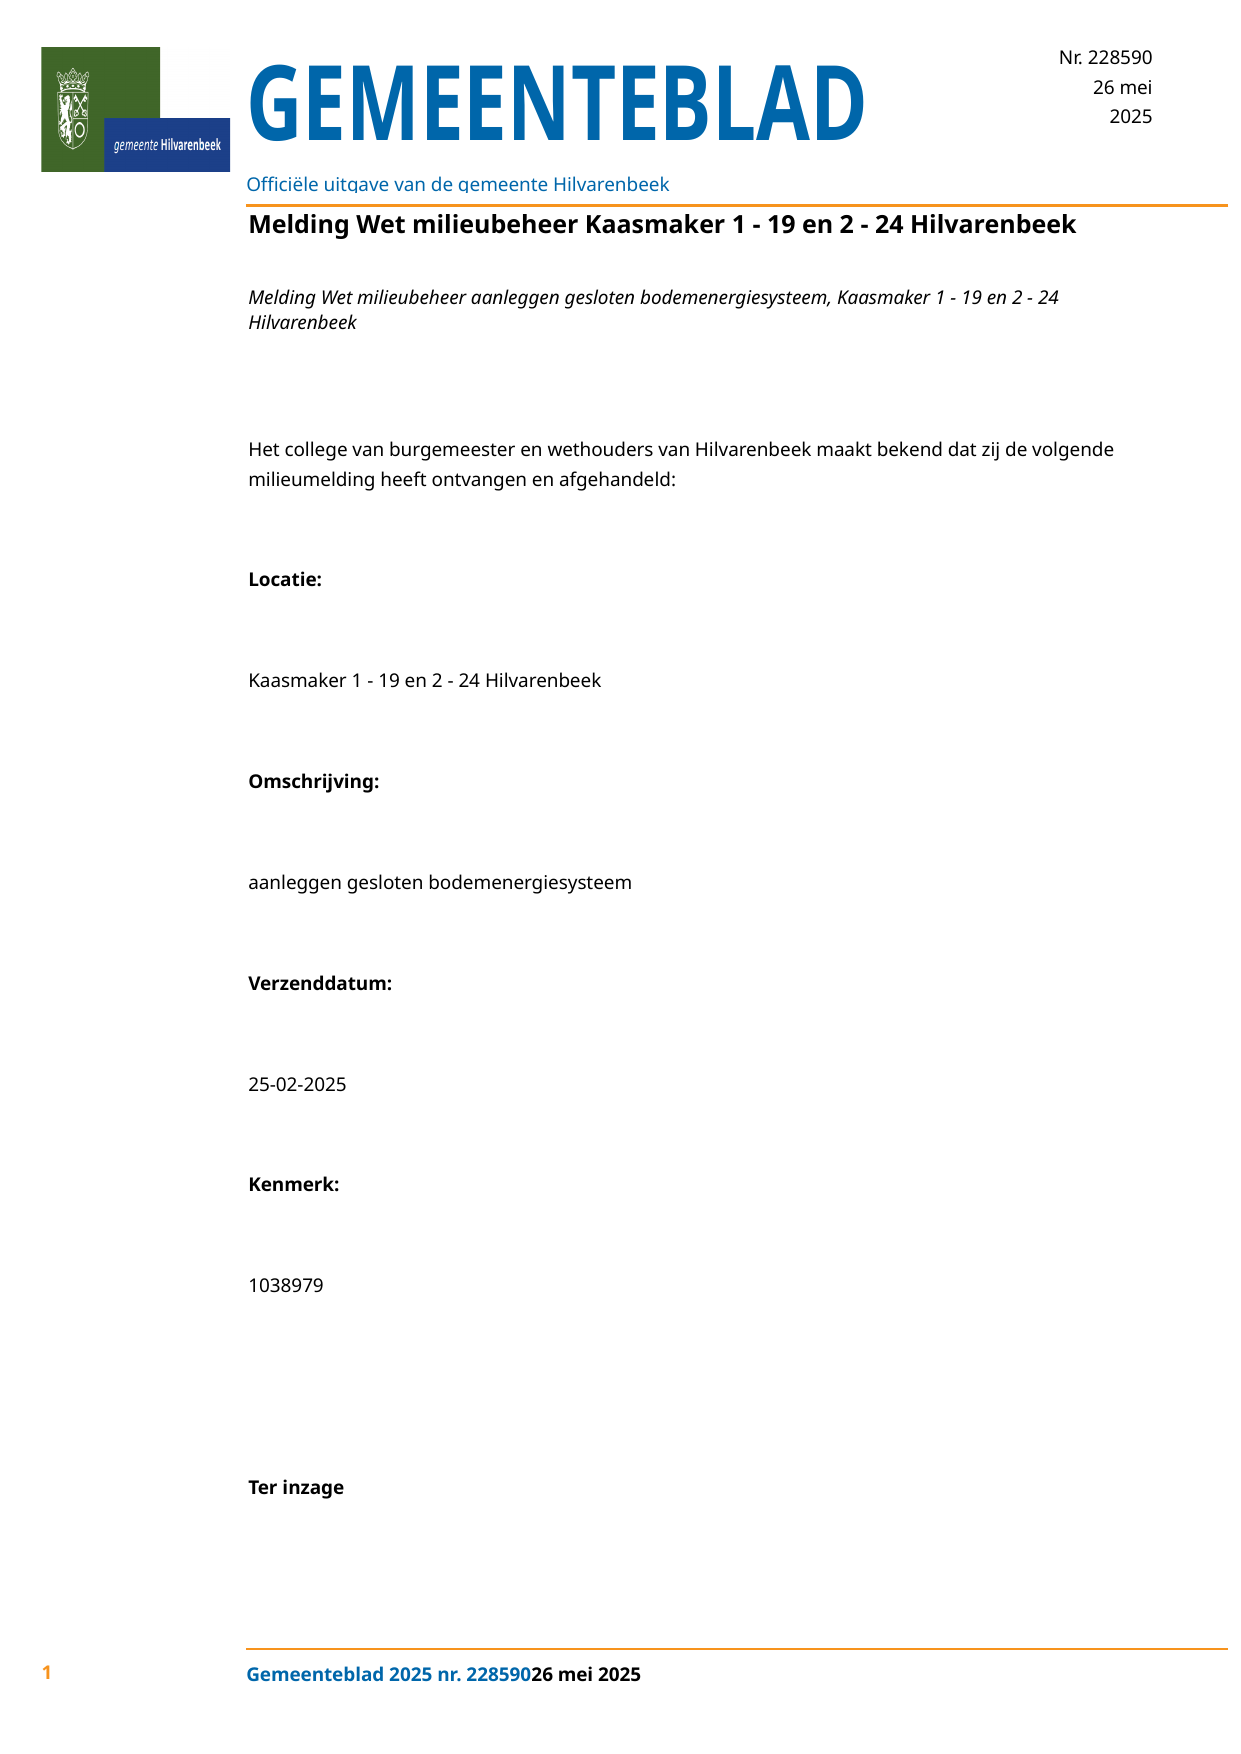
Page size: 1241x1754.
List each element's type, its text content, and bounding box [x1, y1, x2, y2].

text aanleggen gesloten bodemenergiesysteem [248, 869, 1152, 895]
text Melding Wet milieubeheer Kaasmaker 1 - 19 en 2 - 24 Hilvarenbeek [248, 207, 1152, 241]
text Ter inzage [248, 1474, 1152, 1500]
text 1038979 [248, 1272, 1152, 1298]
text Omschrijving: [248, 768, 1152, 794]
text Locatie: [248, 567, 1152, 592]
picture [41, 47, 231, 172]
text Melding Wet milieubeheer aanleggen gesloten bodemenergiesysteem, Kaasmaker 1 - 19 en 2 - 24 Hilvarenbeek [248, 284, 1152, 335]
text Het college van burgemeester en wethouders van Hilvarenbeek maakt bekend dat zij de volgende milieumelding heeft ontvangen en afgehandeld: [248, 436, 1152, 491]
text Kaasmaker 1 - 19 en 2 - 24 Hilvarenbeek [248, 667, 1152, 693]
text 25-02-2025 [248, 1071, 1152, 1096]
text Kenmerk: [248, 1172, 1152, 1197]
text Verzenddatum: [248, 970, 1152, 996]
